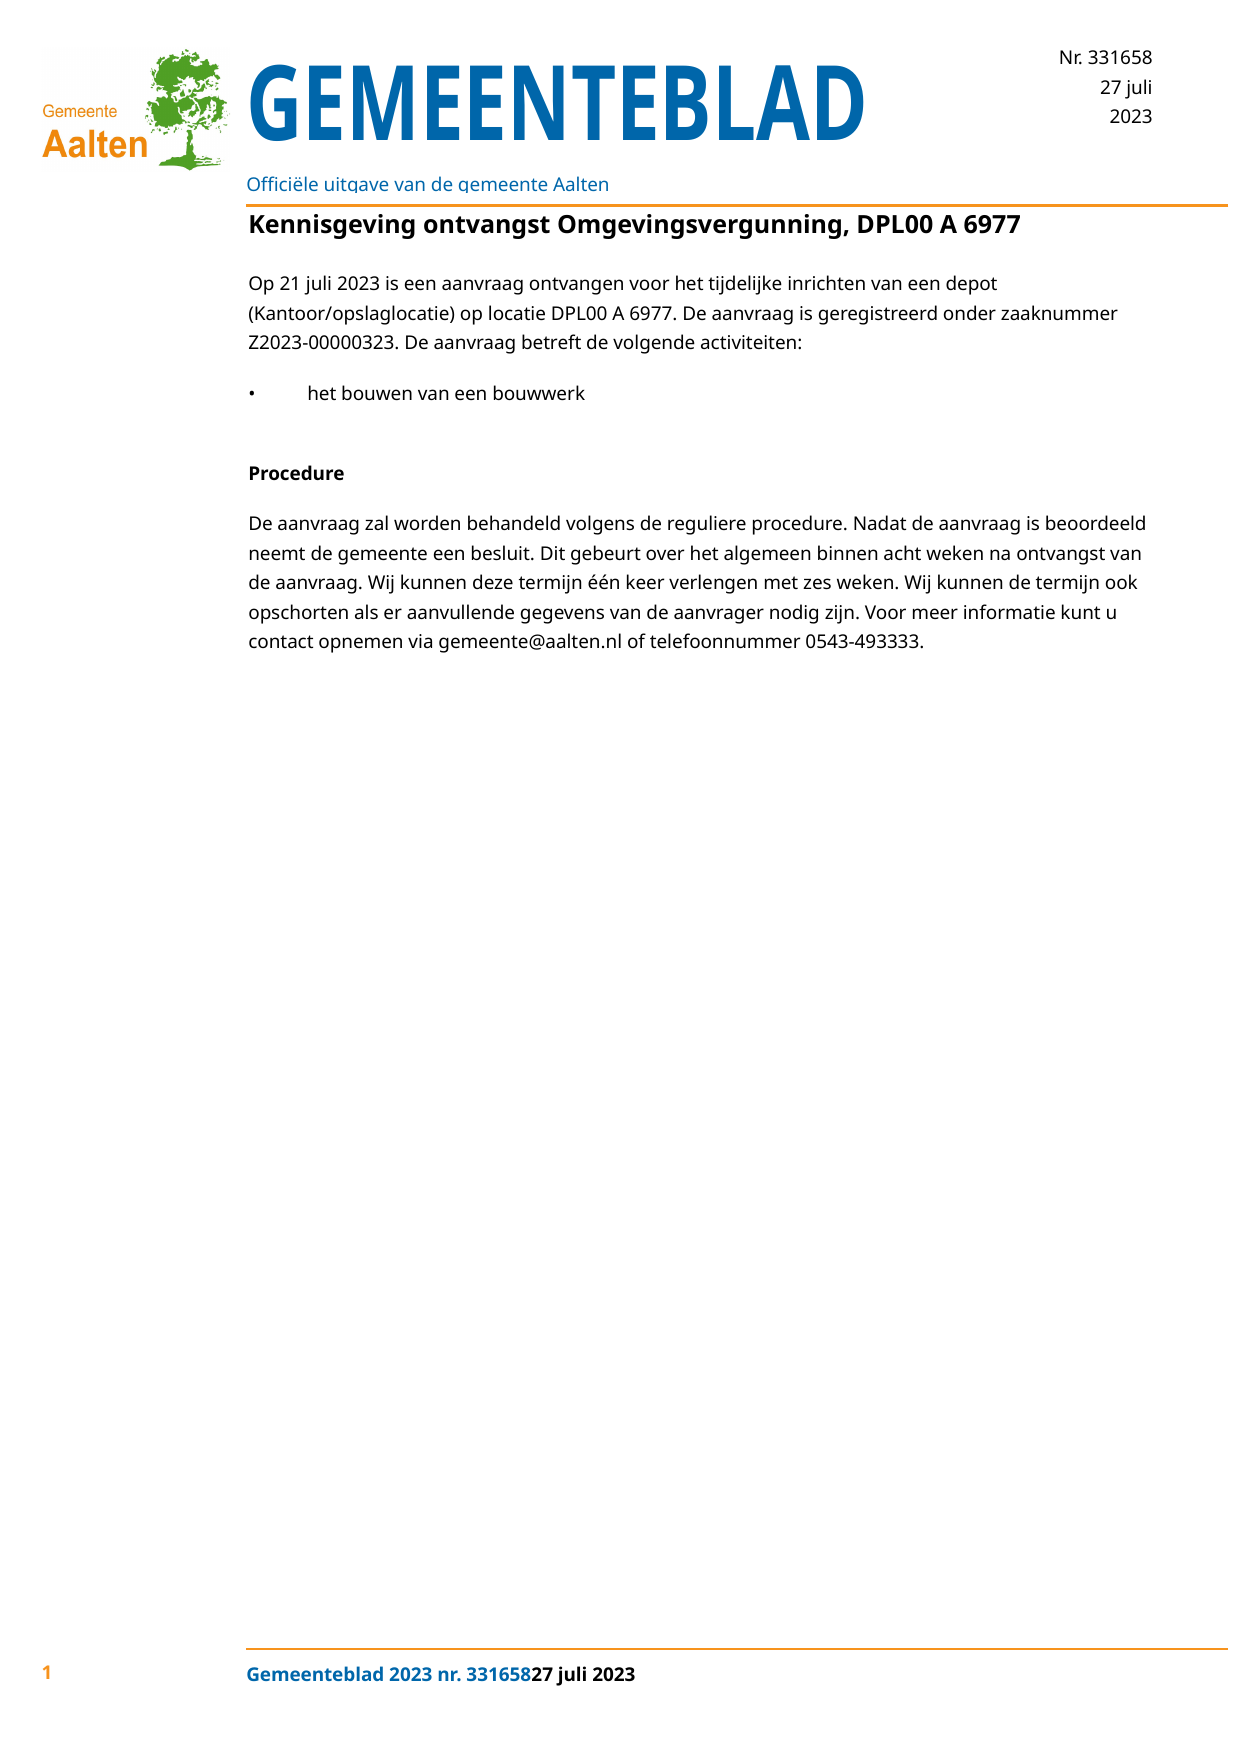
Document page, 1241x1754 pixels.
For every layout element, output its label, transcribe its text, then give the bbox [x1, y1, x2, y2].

text De aanvraag zal worden behandeld volgens de reguliere procedure. Nadat de aanvraag is beoordeeld neemt de gemeente een besluit. Dit gebeurt over het algemeen binnen acht weken na ontvangst van de aanvraag. Wij kunnen deze termijn één keer verlengen met zes weken. Wij kunnen de termijn ook opschorten als er aanvullende gegevens van de aanvrager nodig zijn. Voor meer informatie kunt u contact opnemen via gemeente@aalten.nl of telefoonnummer 0543-493333. [248, 510, 1152, 654]
picture [41, 47, 231, 172]
text Procedure [248, 460, 1152, 486]
text Op 21 juli 2023 is een aanvraag ontvangen voor het tijdelijke inrichten van een depot (Kantoor/opslaglocatie) op locatie DPL00 A 6977. De aanvraag is geregistreerd onder zaaknummer Z2023-00000323. De aanvraag betreft de volgende activiteiten: [248, 270, 1152, 355]
text Kennisgeving ontvangst Omgevingsvergunning, DPL00 A 6977 [248, 207, 1152, 241]
list het bouwen van een bouwwerk [248, 380, 1152, 406]
